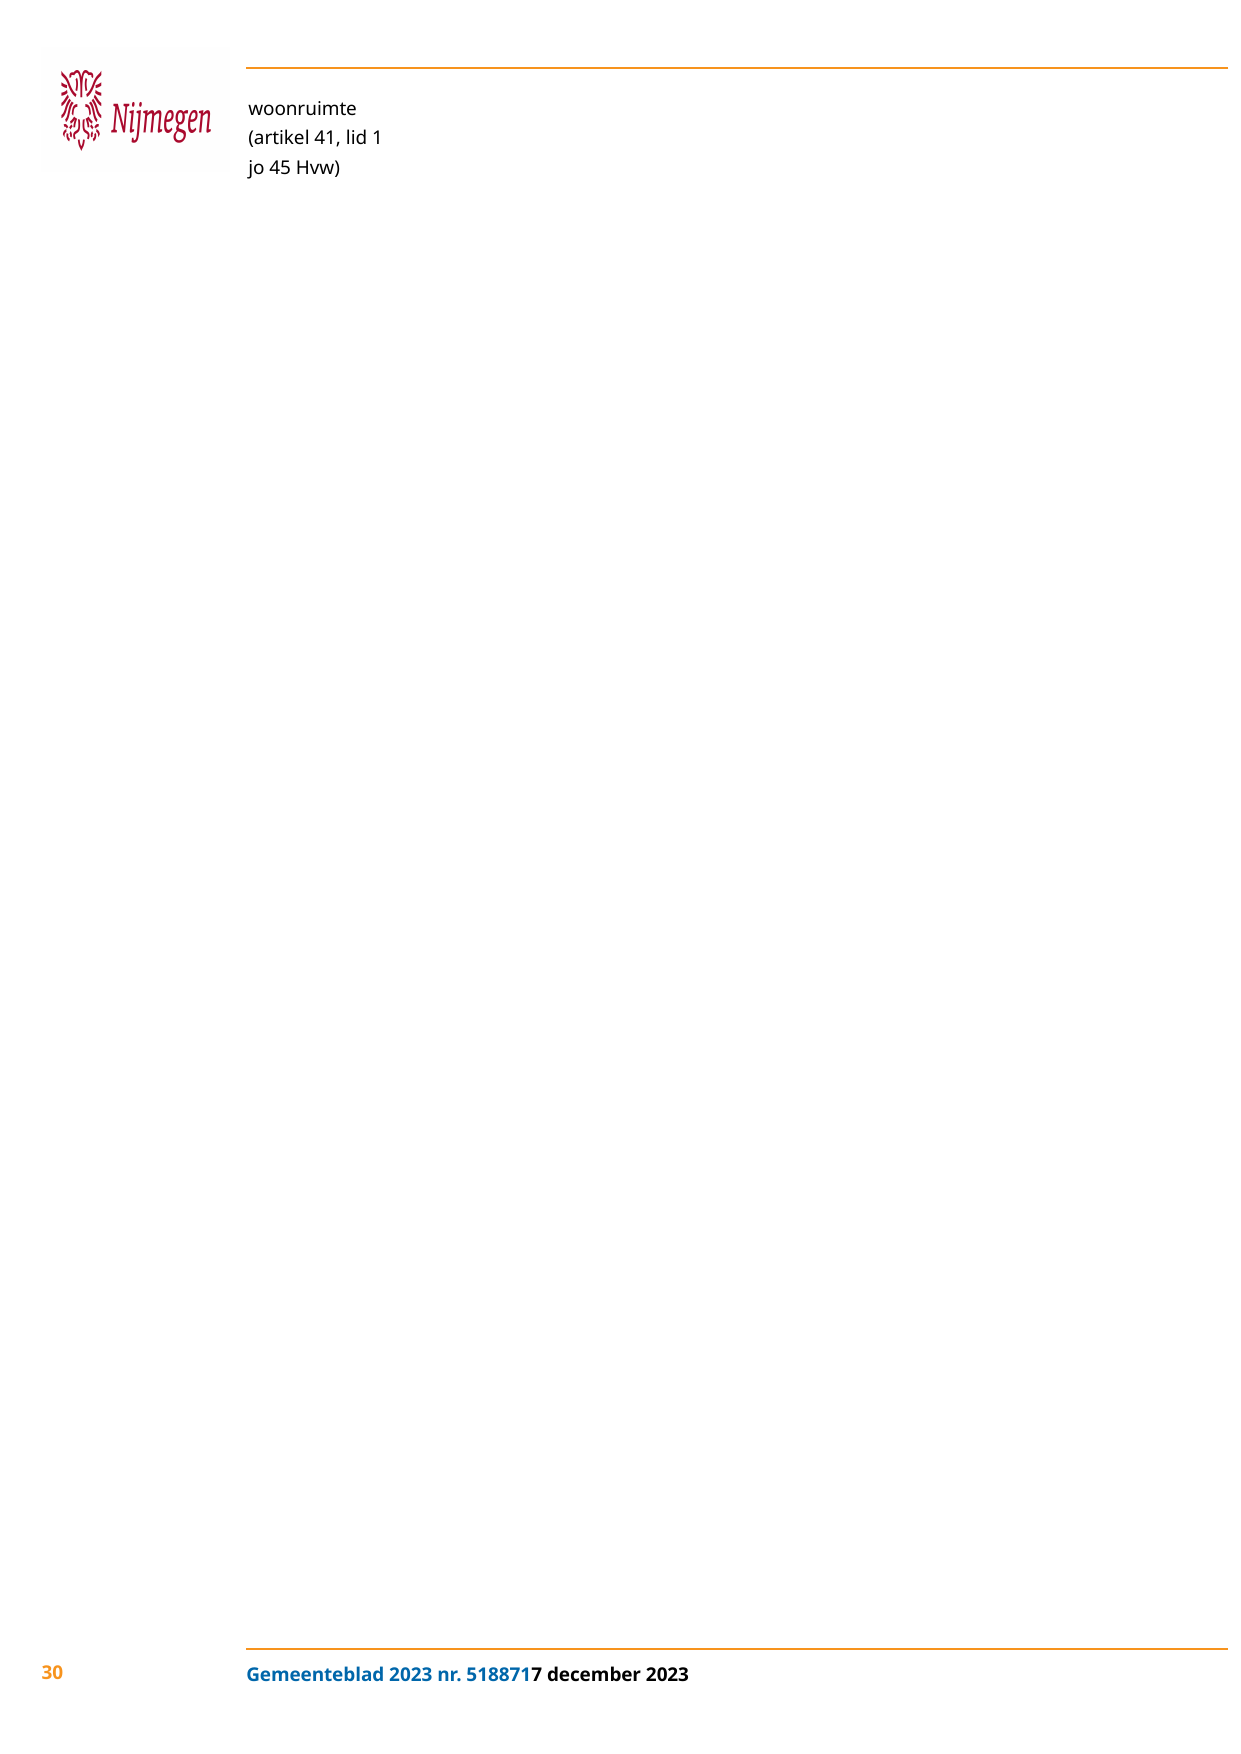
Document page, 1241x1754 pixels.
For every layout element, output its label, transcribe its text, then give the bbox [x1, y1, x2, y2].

table_cell [399, 95, 549, 180]
table_cell [850, 95, 1001, 180]
table_cell [549, 95, 700, 180]
table_cell woonruimte (artikel 41, lid 1 jo 45 Hvw) [248, 95, 398, 180]
table_cell [700, 95, 850, 180]
table_cell [1001, 95, 1152, 180]
picture [41, 47, 231, 172]
